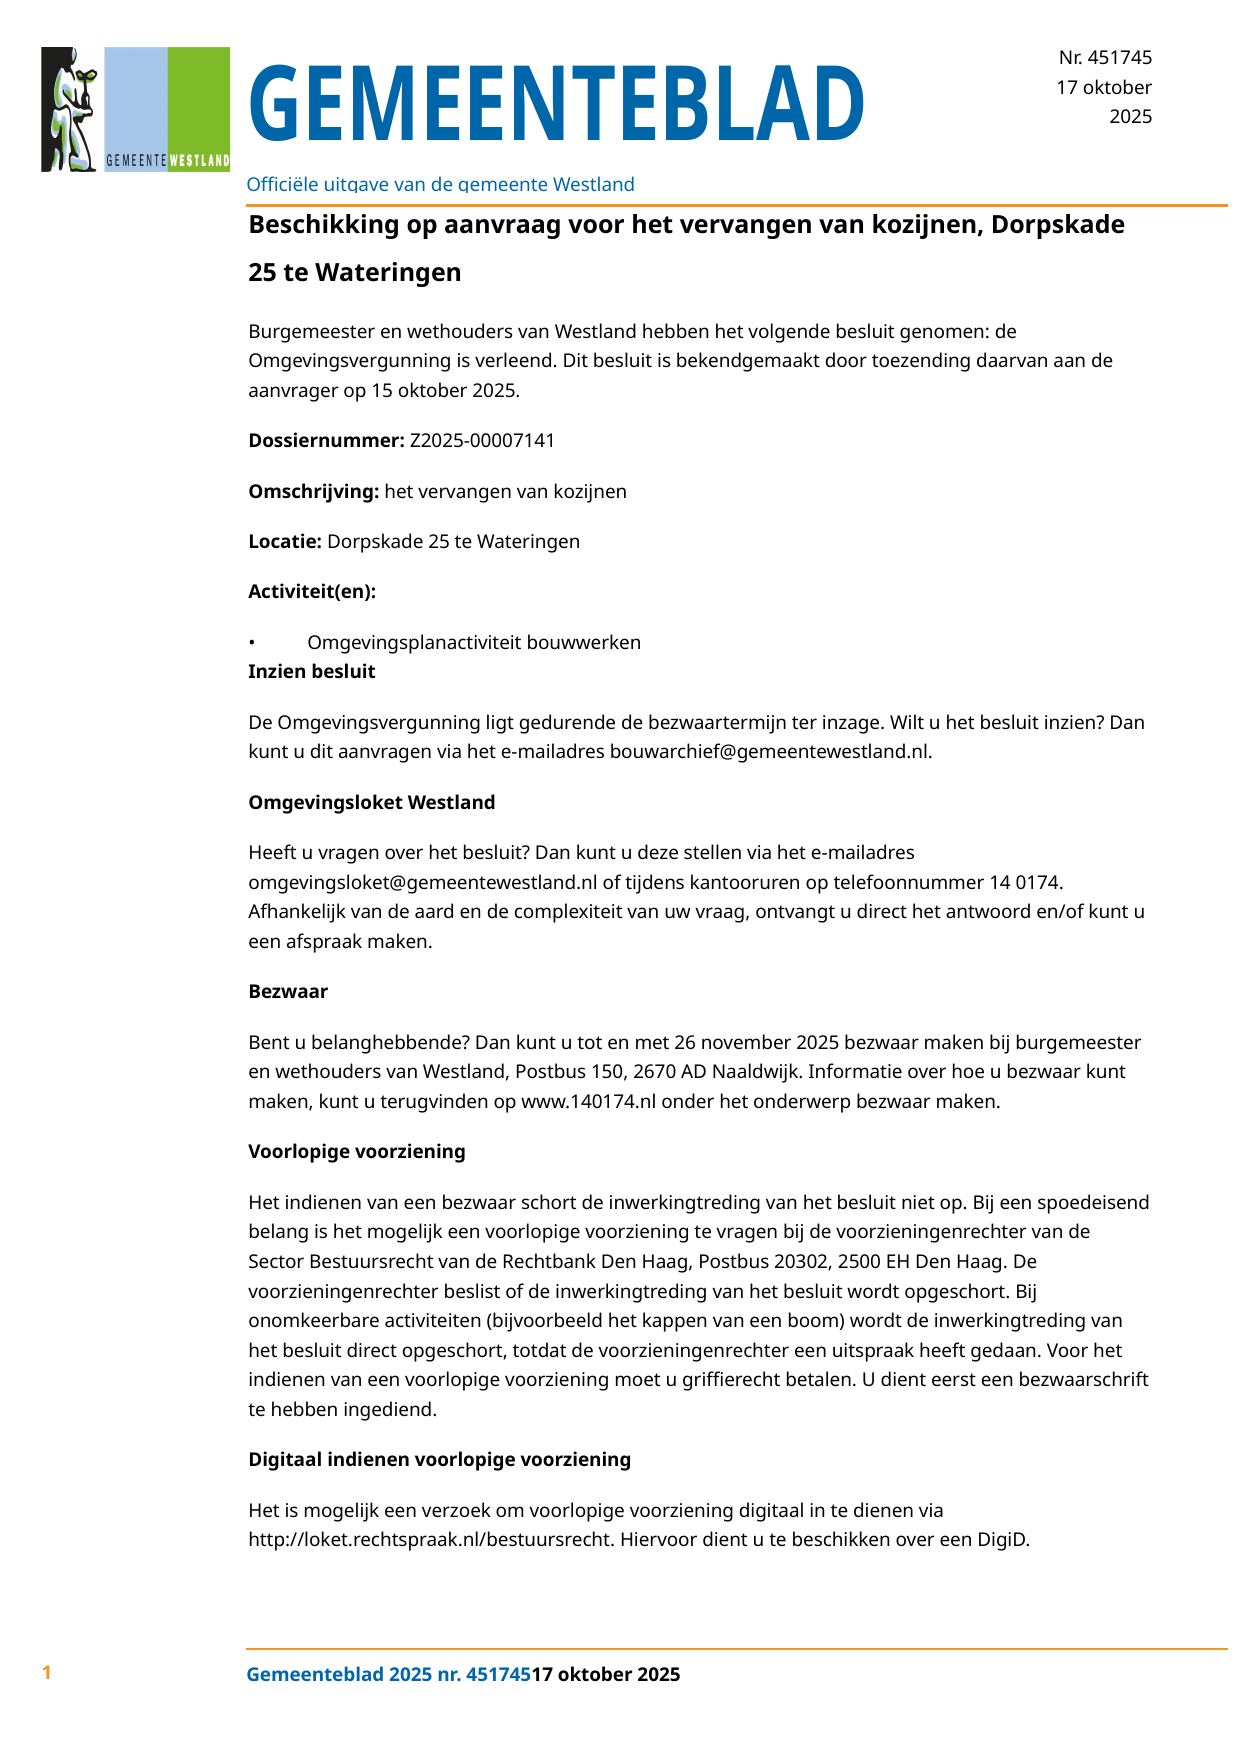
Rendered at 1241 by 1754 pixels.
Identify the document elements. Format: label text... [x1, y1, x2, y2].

text Locatie: Dorpskade 25 te Wateringen [248, 528, 1152, 554]
text Het indienen van een bezwaar schort de inwerkingtreding van het besluit niet op. Bij een spoedeisend belang is het mogelijk een voorlopige voorziening te vragen bij de voorzieningenrechter van de Sector Bestuursrecht van de Rechtbank Den Haag, Postbus 20302, 2500 EH Den Haag. De voorzieningenrechter beslist of de inwerkingtreding van het besluit wordt opgeschort. Bij onomkeerbare activiteiten (bijvoorbeeld het kappen van een boom) wordt de inwerkingtreding van het besluit direct opgeschort, totdat de voorzieningenrechter een uitspraak heeft gedaan. Voor het indienen van een voorlopige voorziening moet u griffierecht betalen. U dient eerst een bezwaarschrift te hebben ingediend. [248, 1189, 1152, 1422]
text Burgemeester en wethouders van Westland hebben het volgende besluit genomen: de Omgevingsvergunning is verleend. Dit besluit is bekendgemaakt door toezending daarvan aan de aanvrager op 15 oktober 2025. [248, 318, 1152, 403]
text Omgevingsloket Westland [248, 789, 1152, 815]
text Activiteit(en): [248, 579, 1152, 604]
text Bent u belanghebbende? Dan kunt u tot en met 26 november 2025 bezwaar maken bij burgemeester en wethouders van Westland, Postbus 150, 2670 AD Naaldwijk. Informatie over hoe u bezwaar kunt maken, kunt u terugvinden op www.140174.nl onder het onderwerp bezwaar maken. [248, 1029, 1152, 1114]
text Bezwaar [248, 979, 1152, 1004]
text De Omgevingsvergunning ligt gedurende de bezwaartermijn ter inzage. Wilt u het besluit inzien? Dan kunt u dit aanvragen via het e-mailadres bouwarchief@gemeentewestland.nl. [248, 709, 1152, 764]
text Omschrijving: het vervangen van kozijnen [248, 478, 1152, 504]
text Heeft u vragen over het besluit? Dan kunt u deze stellen via het e-mailadres omgevingsloket@gemeentewestland.nl of tijdens kantooruren op telefoonnummer 14 0174. Afhankelijk van de aard en de complexiteit van uw vraag, ontvangt u direct het antwoord en/of kunt u een afspraak maken. [248, 839, 1152, 954]
text Het is mogelijk een verzoek om voorlopige voorziening digitaal in te dienen via http://loket.rechtspraak.nl/bestuursrecht. Hiervoor dient u te beschikken over een DigiD. [248, 1497, 1152, 1552]
picture [41, 47, 231, 172]
text Voorlopige voorziening [248, 1139, 1152, 1164]
text Digitaal indienen voorlopige voorziening [248, 1447, 1152, 1472]
text Beschikking op aanvraag voor het vervangen van kozijnen, Dorpskade 25 te Wateringen [248, 207, 1152, 288]
text Dossiernummer: Z2025-00007141 [248, 427, 1152, 453]
list Omgevingsplanactiviteit bouwwerken [248, 629, 1152, 655]
text Inzien besluit [248, 659, 1152, 684]
